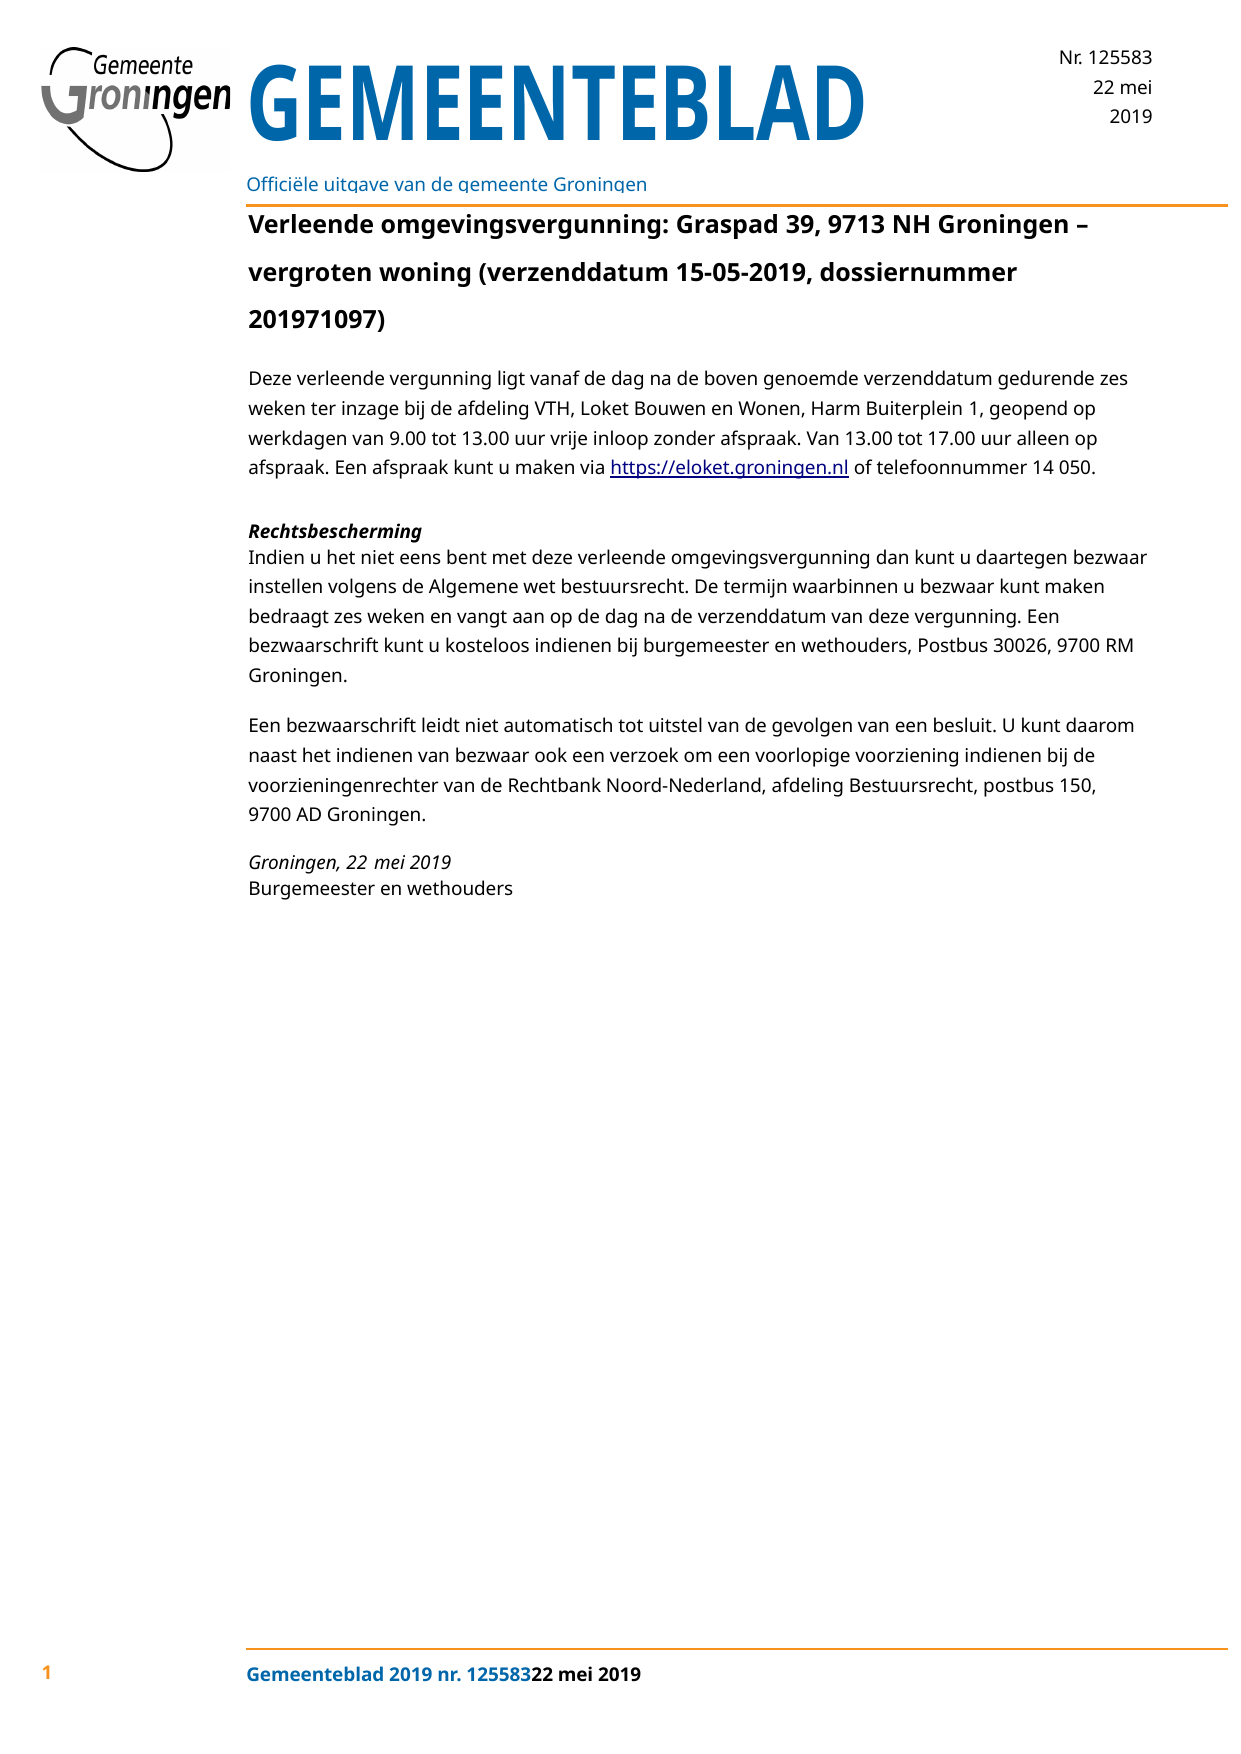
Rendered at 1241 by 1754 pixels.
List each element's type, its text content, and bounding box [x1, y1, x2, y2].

text Deze verleende vergunning ligt vanaf de dag na de boven genoemde verzenddatum gedurende zes weken ter inzage bij de afdeling VTH, Loket Bouwen en Wonen, Harm Buiterplein 1, geopend op werkdagen van 9.00 tot 13.00 uur vrije inloop zonder afspraak. Van 13.00 tot 17.00 uur alleen op afspraak. Een afspraak kunt u maken via https://eloket.groningen.nl of telefoonnummer 14 050. [248, 366, 1152, 480]
picture [41, 47, 231, 172]
text Burgemeester en wethouders [248, 875, 1152, 901]
text Groningen, 22 mei 2019 [248, 849, 1152, 875]
text Verleende omgevingsvergunning: Graspad 39, 9713 NH Groningen – vergroten woning (verzenddatum 15-05-2019, dossiernummer 201971097) [248, 207, 1152, 336]
text Een bezwaarschrift leidt niet automatisch tot uitstel van de gevolgen van een besluit. U kunt daarom naast het indienen van bezwaar ook een verzoek om een voorlopige voorziening indienen bij de voorzieningenrechter van de Rechtbank Noord-Nederland, afdeling Bestuursrecht, postbus 150, 9700 AD Groningen. [248, 713, 1152, 827]
text Rechtsbescherming [248, 518, 1152, 544]
text Indien u het niet eens bent met deze verleende omgevingsvergunning dan kunt u daartegen bezwaar instellen volgens de Algemene wet bestuursrecht. De termijn waarbinnen u bezwaar kunt maken bedraagt zes weken en vangt aan op de dag na de verzenddatum van deze vergunning. Een bezwaarschrift kunt u kosteloos indienen bij burgemeester en wethouders, Postbus 30026, 9700 RM Groningen. [248, 544, 1152, 688]
